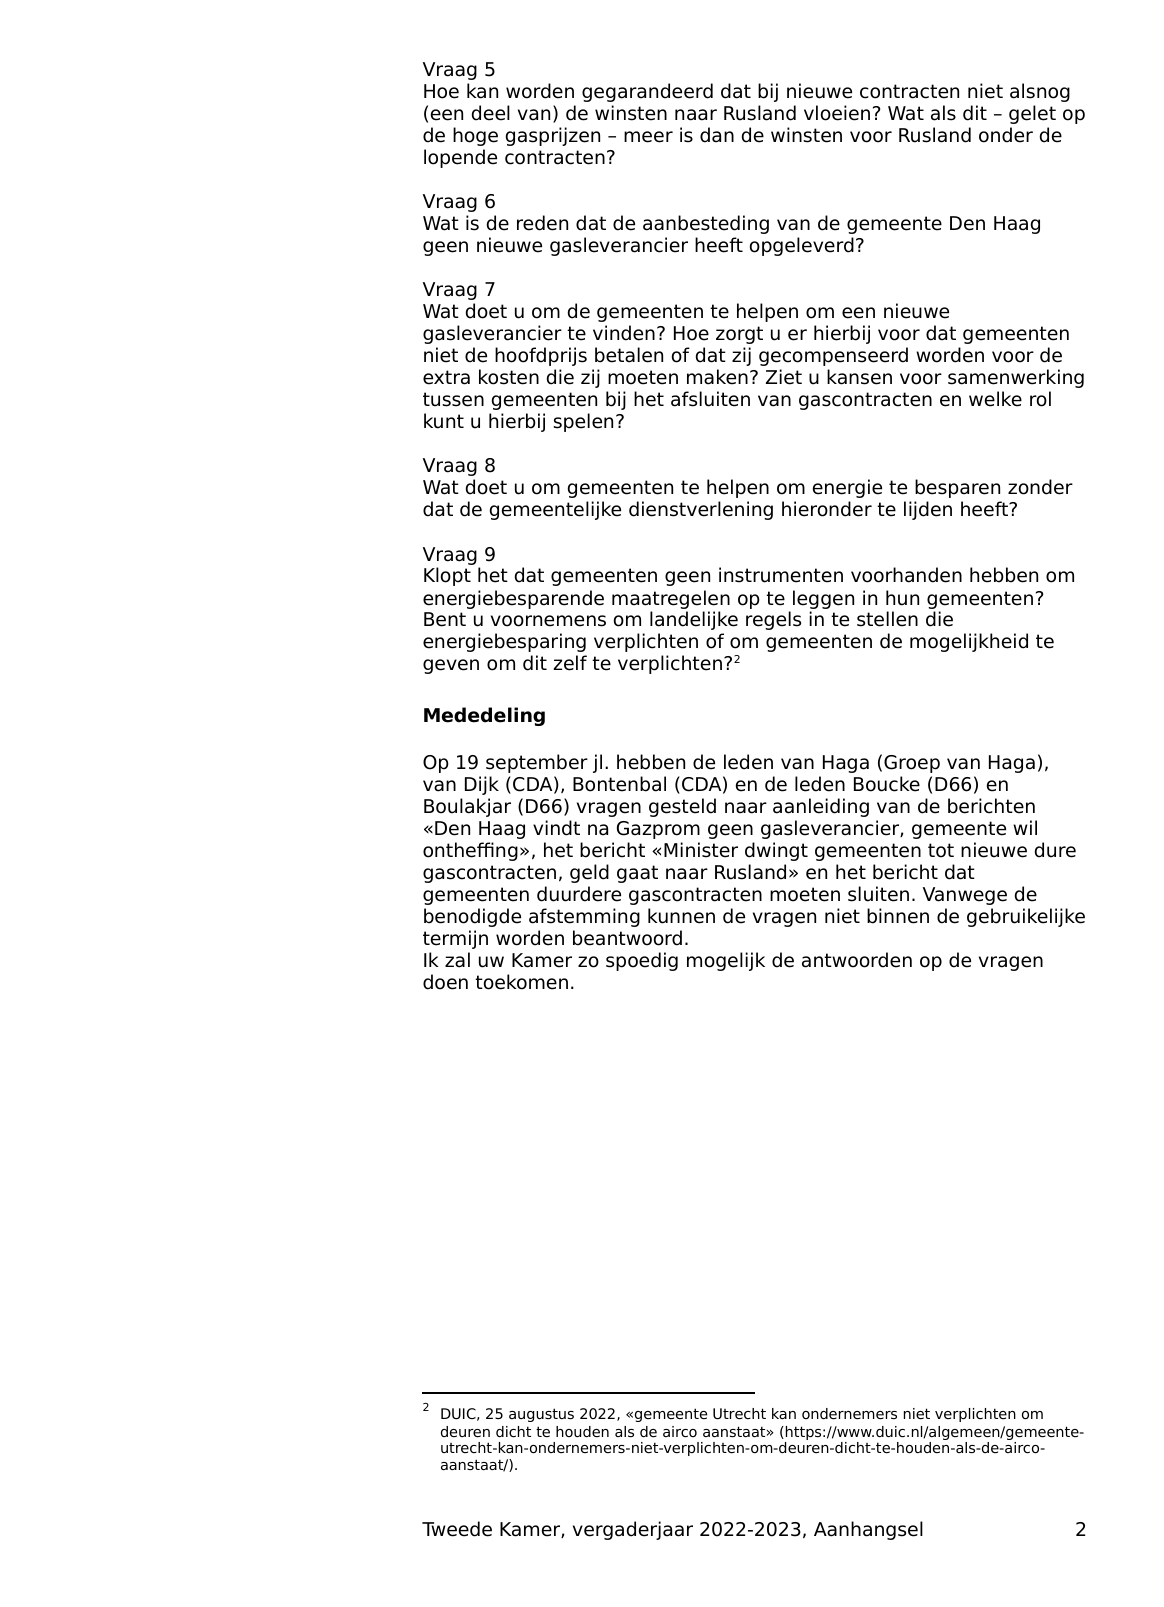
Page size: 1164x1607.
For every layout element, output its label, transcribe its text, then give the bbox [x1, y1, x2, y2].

text Ik zal uw Kamer zo spoedig mogelijk de antwoorden op de vragen doen toekomen. [422, 950, 1087, 994]
text Hoe kan worden gegarandeerd dat bij nieuwe contracten niet alsnog (een deel van) de winsten naar Rusland vloeien? Wat als dit – gelet op de hoge gasprijzen – meer is dan de winsten voor Rusland onder de lopende contracten? [422, 81, 1087, 169]
text Op 19 september jl. hebben de leden van Haga (Groep van Haga), van Dijk (CDA), Bontenbal (CDA) en de leden Boucke (D66) en Boulakjar (D66) vragen gesteld naar aanleiding van de berichten «Den Haag vindt na Gazprom geen gasleverancier, gemeente wil ontheffing», het bericht «Minister dwingt gemeenten tot nieuwe dure gascontracten, geld gaat naar Rusland» en het bericht dat gemeenten duurdere gascontracten moeten sluiten. Vanwege de benodigde afstemming kunnen de vragen niet binnen de gebruikelijke termijn worden beantwoord. [422, 752, 1087, 950]
text Vraag 7 [422, 279, 1087, 301]
text DUIC, 25 augustus 2022, «gemeente Utrecht kan ondernemers niet verplichten om deuren dicht te houden als de airco aanstaat» (https://www.duic.nl/algemeen/gemeente-utrecht-kan-ondernemers-niet-verplichten-om-deuren-dicht-te-houden-als-de-airco-aanstaat/). [422, 1402, 1087, 1474]
text Vraag 5 [422, 59, 1087, 81]
text Klopt het dat gemeenten geen instrumenten voorhanden hebben om energiebesparende maatregelen op te leggen in hun gemeenten? Bent u voornemens om landelijke regels in te stellen die energiebesparing verplichten of om gemeenten de mogelijkheid te geven om dit zelf te verplichten? [422, 565, 1087, 675]
text Vraag 6 [422, 191, 1087, 213]
text Vraag 8 [422, 455, 1087, 477]
text Wat doet u om gemeenten te helpen om energie te besparen zonder dat de gemeentelijke dienstverlening hieronder te lijden heeft? [422, 477, 1087, 521]
text Wat is de reden dat de aanbesteding van de gemeente Den Haag geen nieuwe gasleverancier heeft opgeleverd? [422, 213, 1087, 257]
subtitle Mededeling [422, 705, 1087, 727]
text Vraag 9 [422, 543, 1087, 565]
text Wat doet u om de gemeenten te helpen om een nieuwe gasleverancier te vinden? Hoe zorgt u er hierbij voor dat gemeenten niet de hoofdprijs betalen of dat zij gecompenseerd worden voor de extra kosten die zij moeten maken? Ziet u kansen voor samenwerking tussen gemeenten bij het afsluiten van gascontracten en welke rol kunt u hierbij spelen? [422, 301, 1087, 433]
